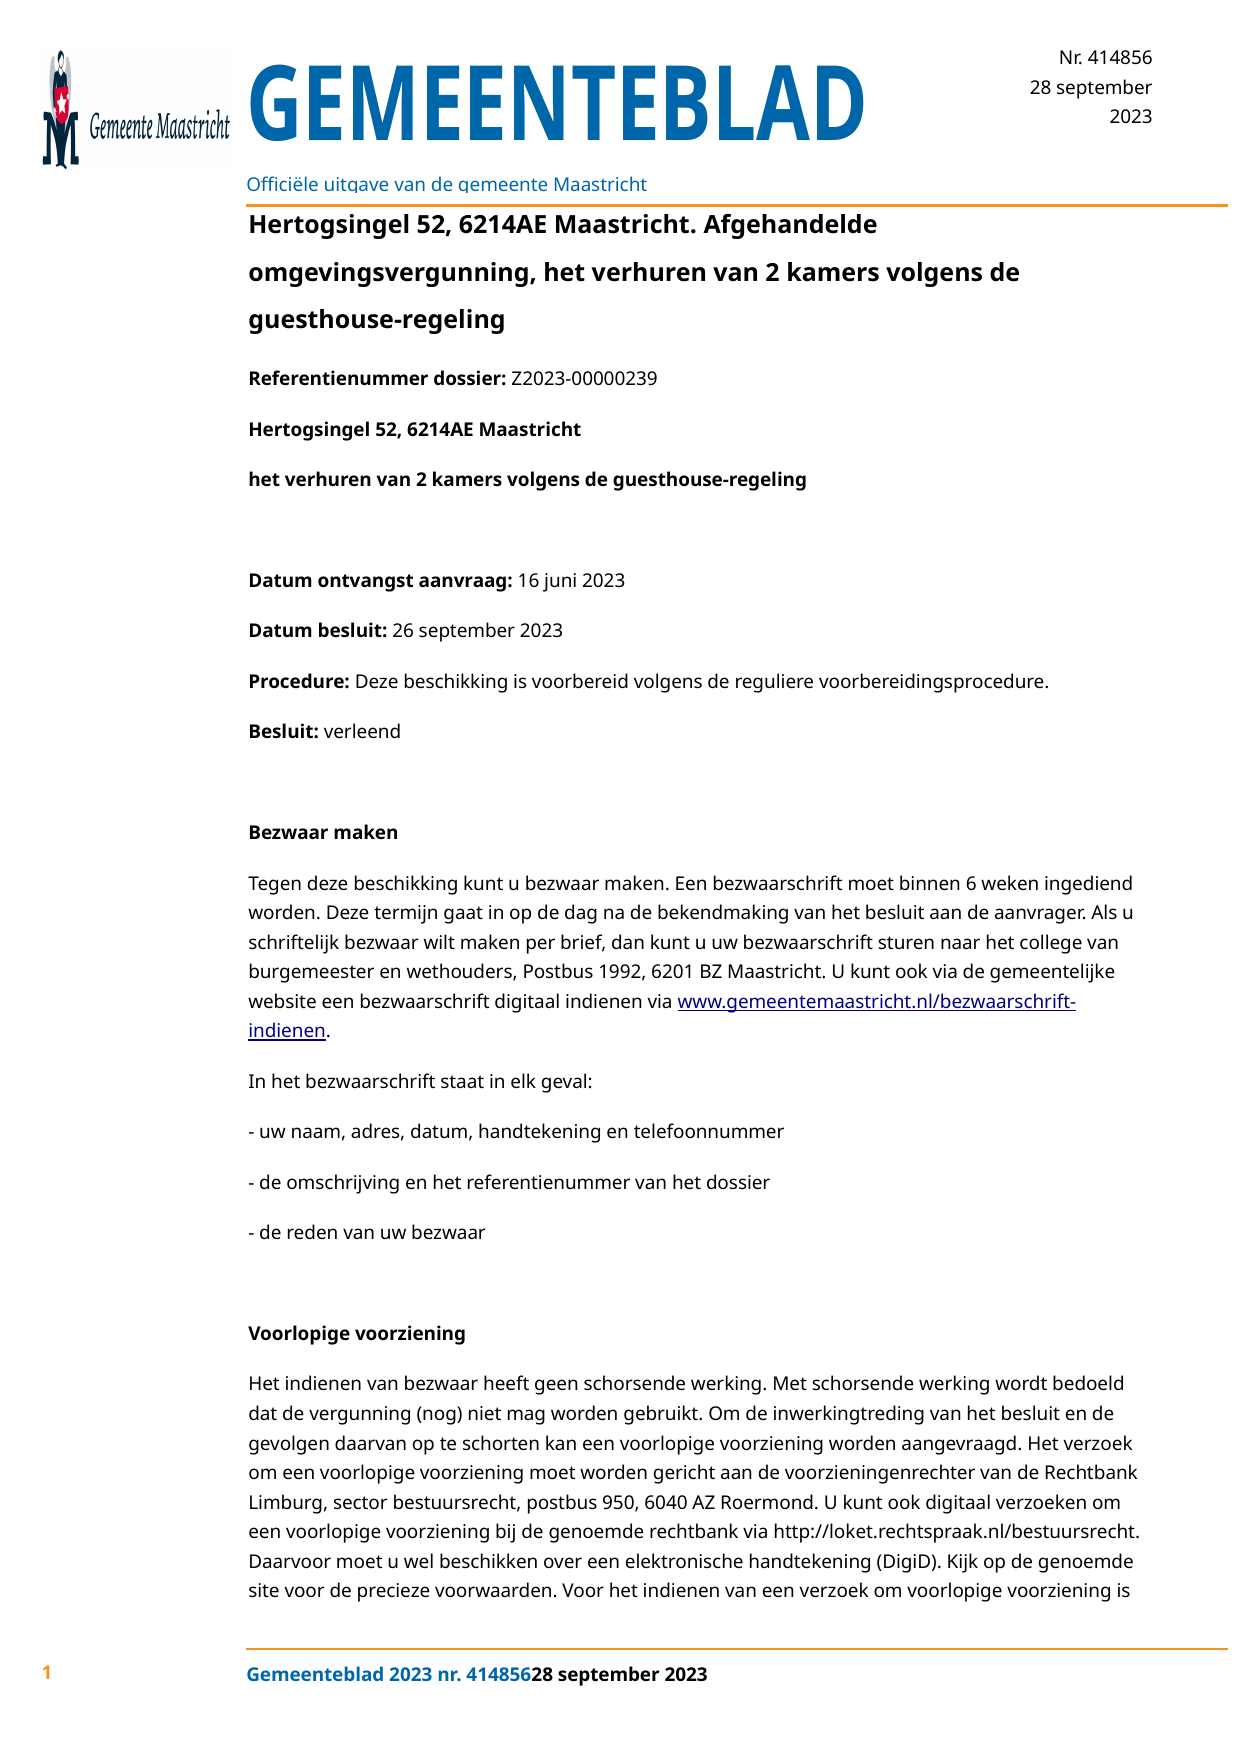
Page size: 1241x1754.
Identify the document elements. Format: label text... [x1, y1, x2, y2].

picture [41, 47, 231, 172]
text Voorlopige voorziening [248, 1320, 1152, 1346]
text Procedure: Deze beschikking is voorbereid volgens de reguliere voorbereidingsprocedure. [248, 668, 1152, 694]
text Referentienummer dossier: Z2023-00000239 [248, 366, 1152, 391]
text - uw naam, adres, datum, handtekening en telefoonnummer [248, 1118, 1152, 1144]
text Besluit: verleend [248, 718, 1152, 744]
text Datum besluit: 26 september 2023 [248, 618, 1152, 643]
text - de reden van uw bezwaar [248, 1219, 1152, 1245]
text Het indienen van bezwaar heeft geen schorsende werking. Met schorsende werking wordt bedoeld dat de vergunning (nog) niet mag worden gebruikt. Om de inwerkingtreding van het besluit en de gevolgen daarvan op te schorten kan een voorlopige voorziening worden aangevraagd. Het verzoek om een voorlopige voorziening moet worden gericht aan de voorzieningenrechter van de Rechtbank Limburg, sector bestuursrecht, postbus 950, 6040 AZ Roermond. U kunt ook digitaal verzoeken om een voorlopige voorziening bij de genoemde rechtbank via http://loket.rechtspraak.nl/bestuursrecht. Daarvoor moet u wel beschikken over een elektronische handtekening (DigiD). Kijk op de genoemde site voor de precieze voorwaarden. Voor het indienen van een verzoek om voorlopige voorziening is [248, 1371, 1152, 1603]
text Bezwaar maken [248, 819, 1152, 845]
text - de omschrijving en het referentienummer van het dossier [248, 1169, 1152, 1194]
text Hertogsingel 52, 6214AE Maastricht [248, 416, 1152, 442]
text Tegen deze beschikking kunt u bezwaar maken. Een bezwaarschrift moet binnen 6 weken ingediend worden. Deze termijn gaat in op de dag na de bekendmaking van het besluit aan de aanvrager. Als u schriftelijk bezwaar wilt maken per brief, dan kunt u uw bezwaarschrift sturen naar het college van burgemeester en wethouders, Postbus 1992, 6201 BZ Maastricht. U kunt ook via de gemeentelijke website een bezwaarschrift digitaal indienen via www.gemeentemaastricht.nl/bezwaarschrift-indienen. [248, 870, 1152, 1043]
text In het bezwaarschrift staat in elk geval: [248, 1068, 1152, 1094]
text het verhuren van 2 kamers volgens de guesthouse-regeling [248, 466, 1152, 492]
text Hertogsingel 52, 6214AE Maastricht. Afgehandelde omgevingsvergunning, het verhuren van 2 kamers volgens de guesthouse-regeling [248, 207, 1152, 336]
text Datum ontvangst aanvraag: 16 juni 2023 [248, 567, 1152, 593]
